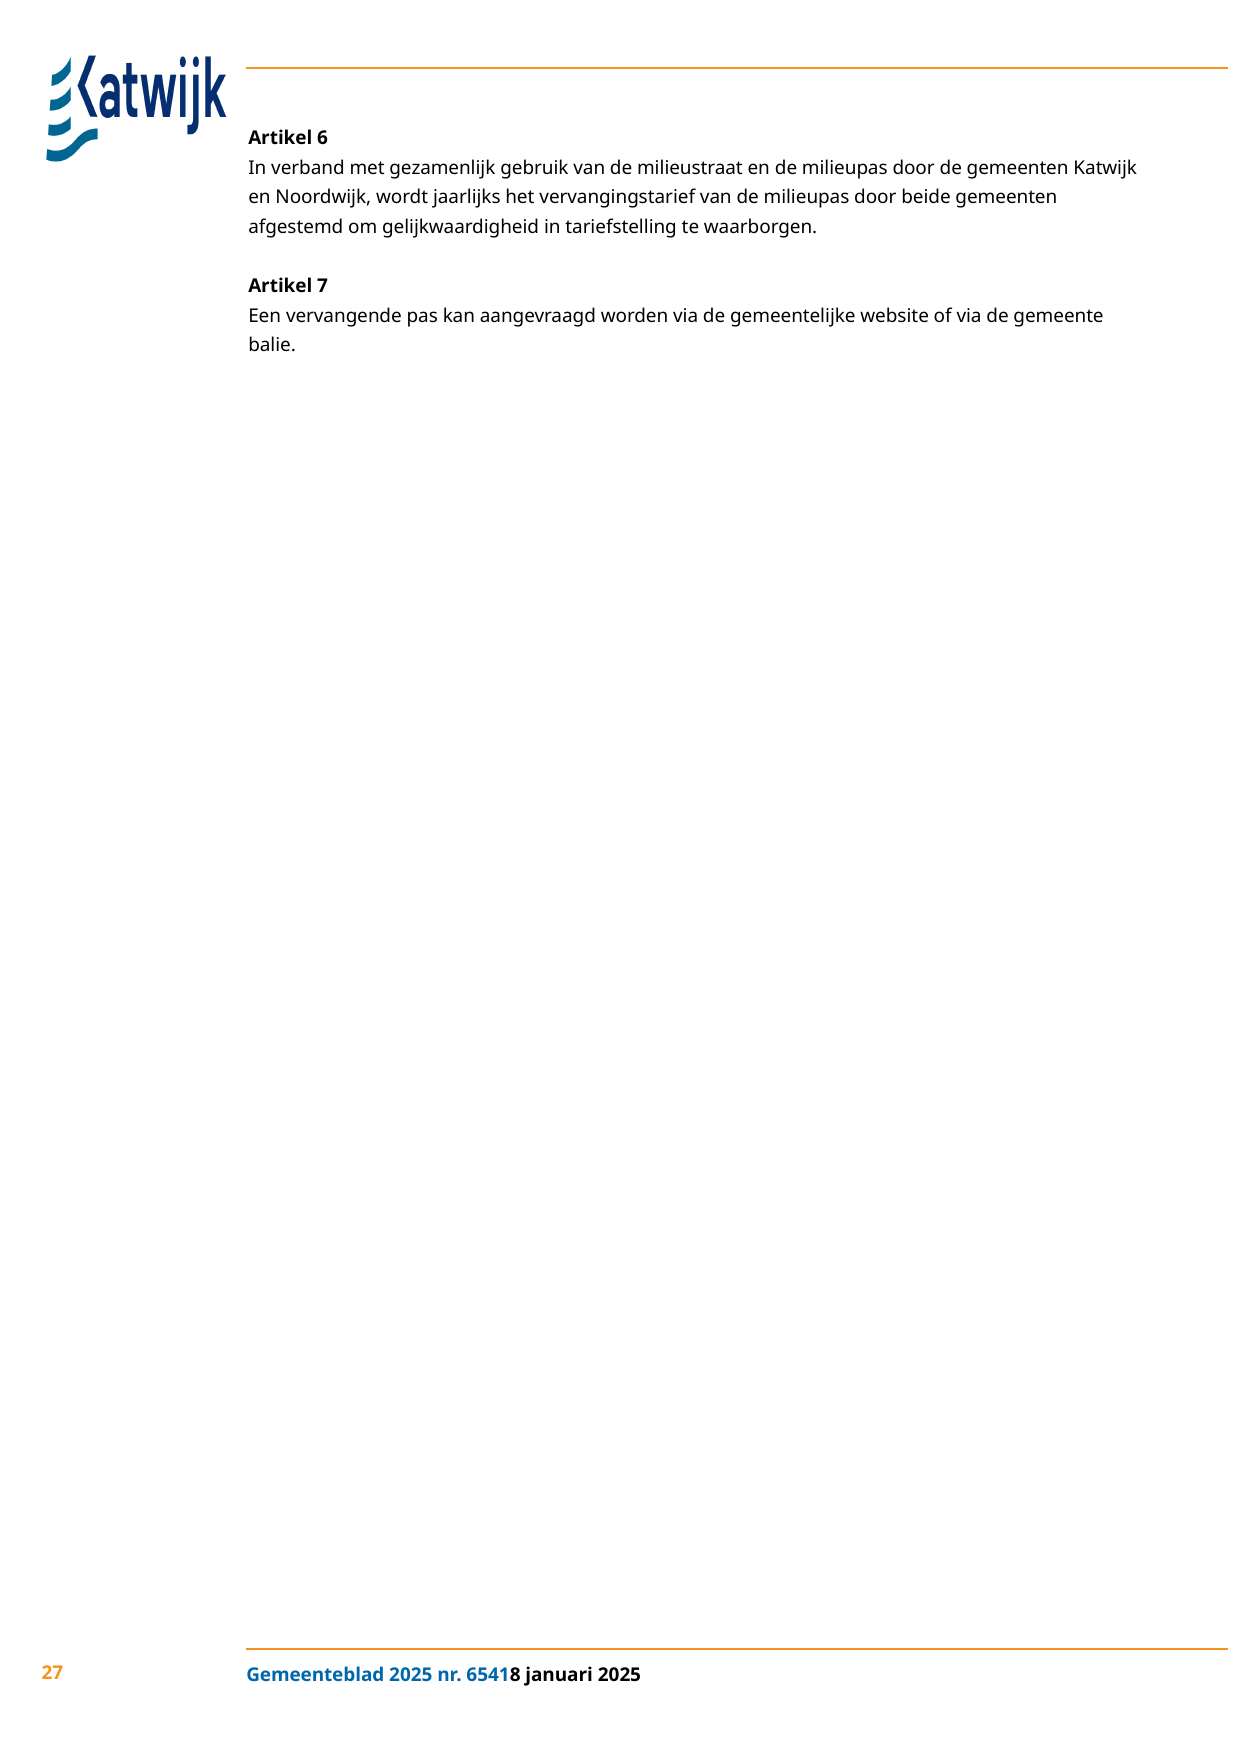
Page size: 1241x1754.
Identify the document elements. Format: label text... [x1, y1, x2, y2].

text In verband met gezamenlijk gebruik van de milieustraat en de milieupas door de gemeenten Katwijk en Noordwijk, wordt jaarlijks het vervangingstarief van de milieupas door beide gemeenten afgestemd om gelijkwaardigheid in tariefstelling te waarborgen. [248, 154, 1152, 239]
picture [41, 47, 231, 172]
text Artikel 6 [248, 124, 1152, 150]
text Artikel 7 [248, 272, 1152, 298]
text Een vervangende pas kan aangevraagd worden via de gemeentelijke website of via de gemeente balie. [248, 302, 1152, 357]
